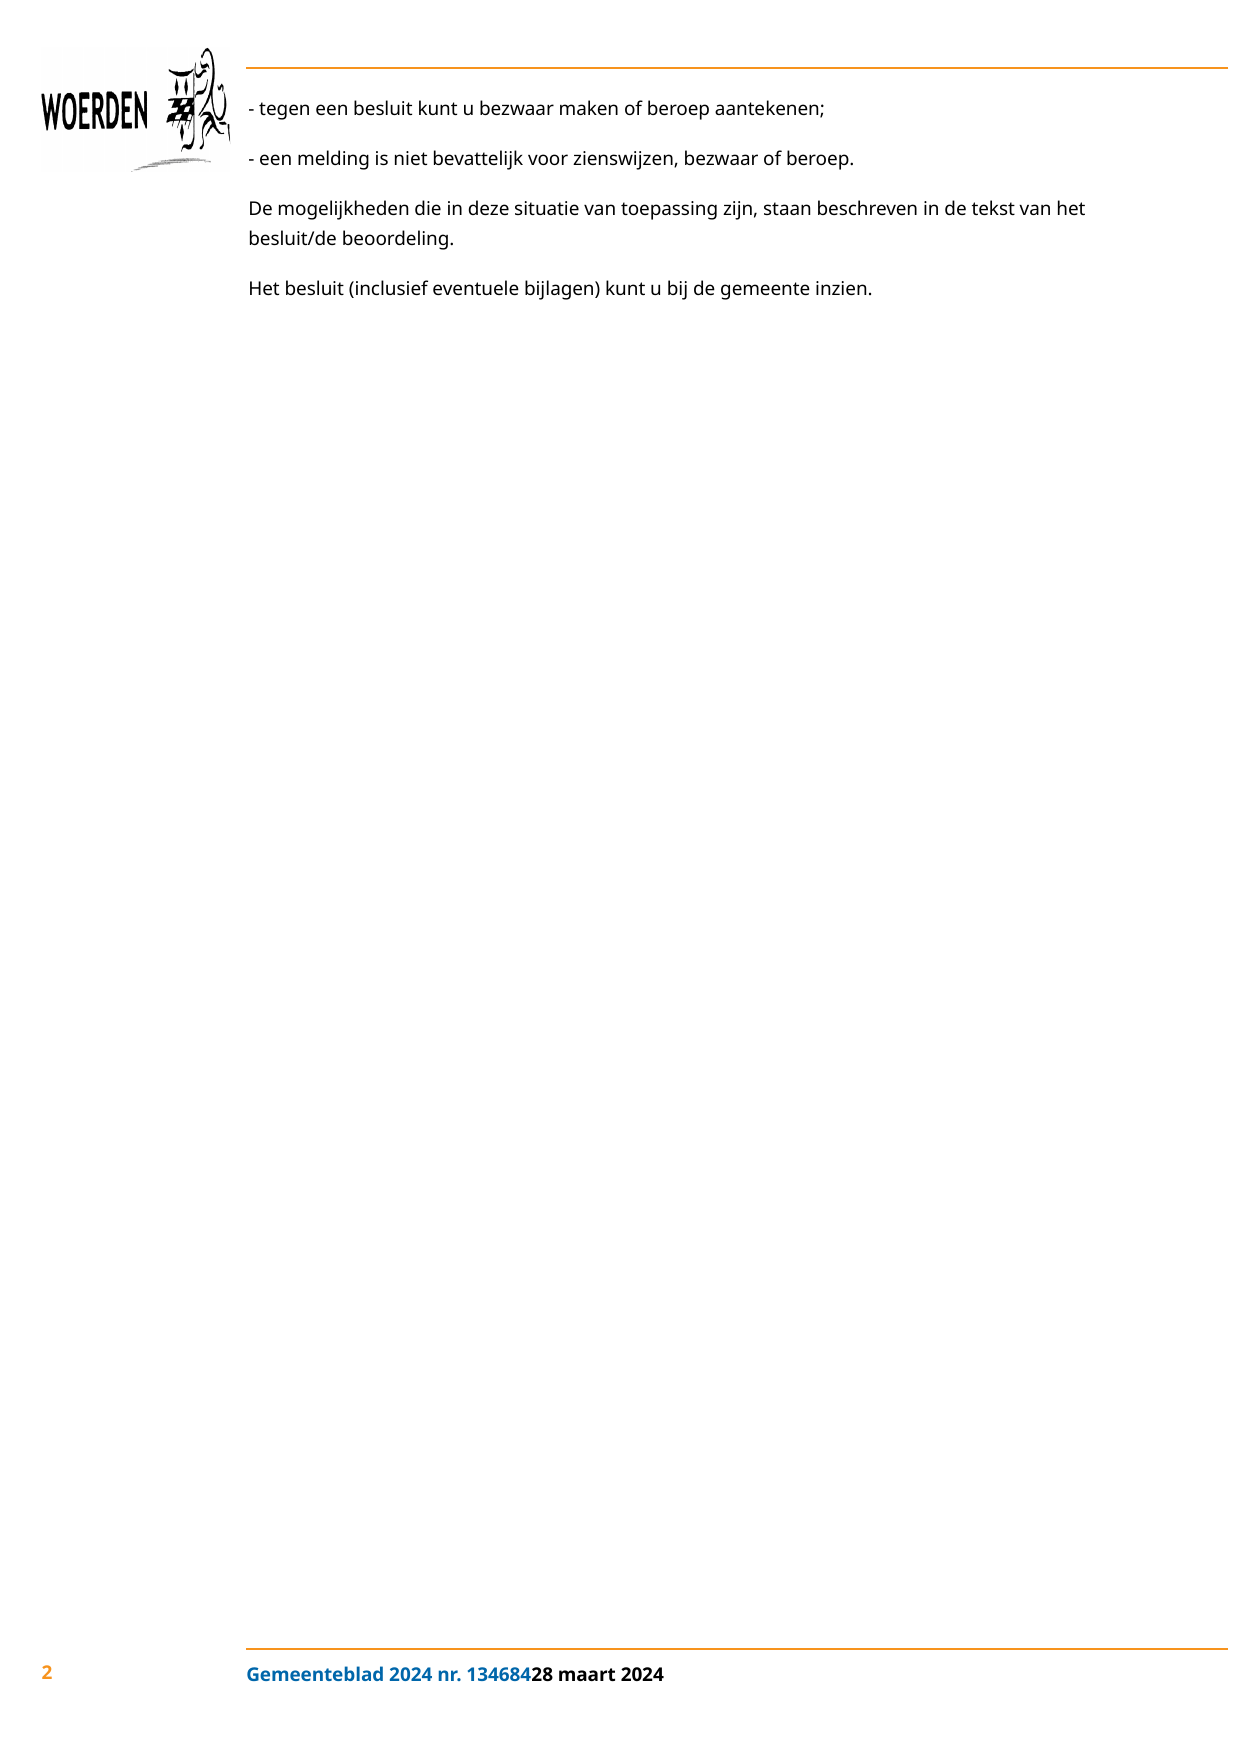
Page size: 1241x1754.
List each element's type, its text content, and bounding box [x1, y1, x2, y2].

text De mogelijkheden die in deze situatie van toepassing zijn, staan beschreven in de tekst van het besluit/de beoordeling. [248, 196, 1152, 251]
text - tegen een besluit kunt u bezwaar maken of beroep aantekenen; [248, 95, 1152, 121]
text - een melding is niet bevattelijk voor zienswijzen, bezwaar of beroep. [248, 145, 1152, 171]
picture [41, 47, 231, 172]
text Het besluit (inclusief eventuele bijlagen) kunt u bij de gemeente inzien. [248, 276, 1152, 301]
